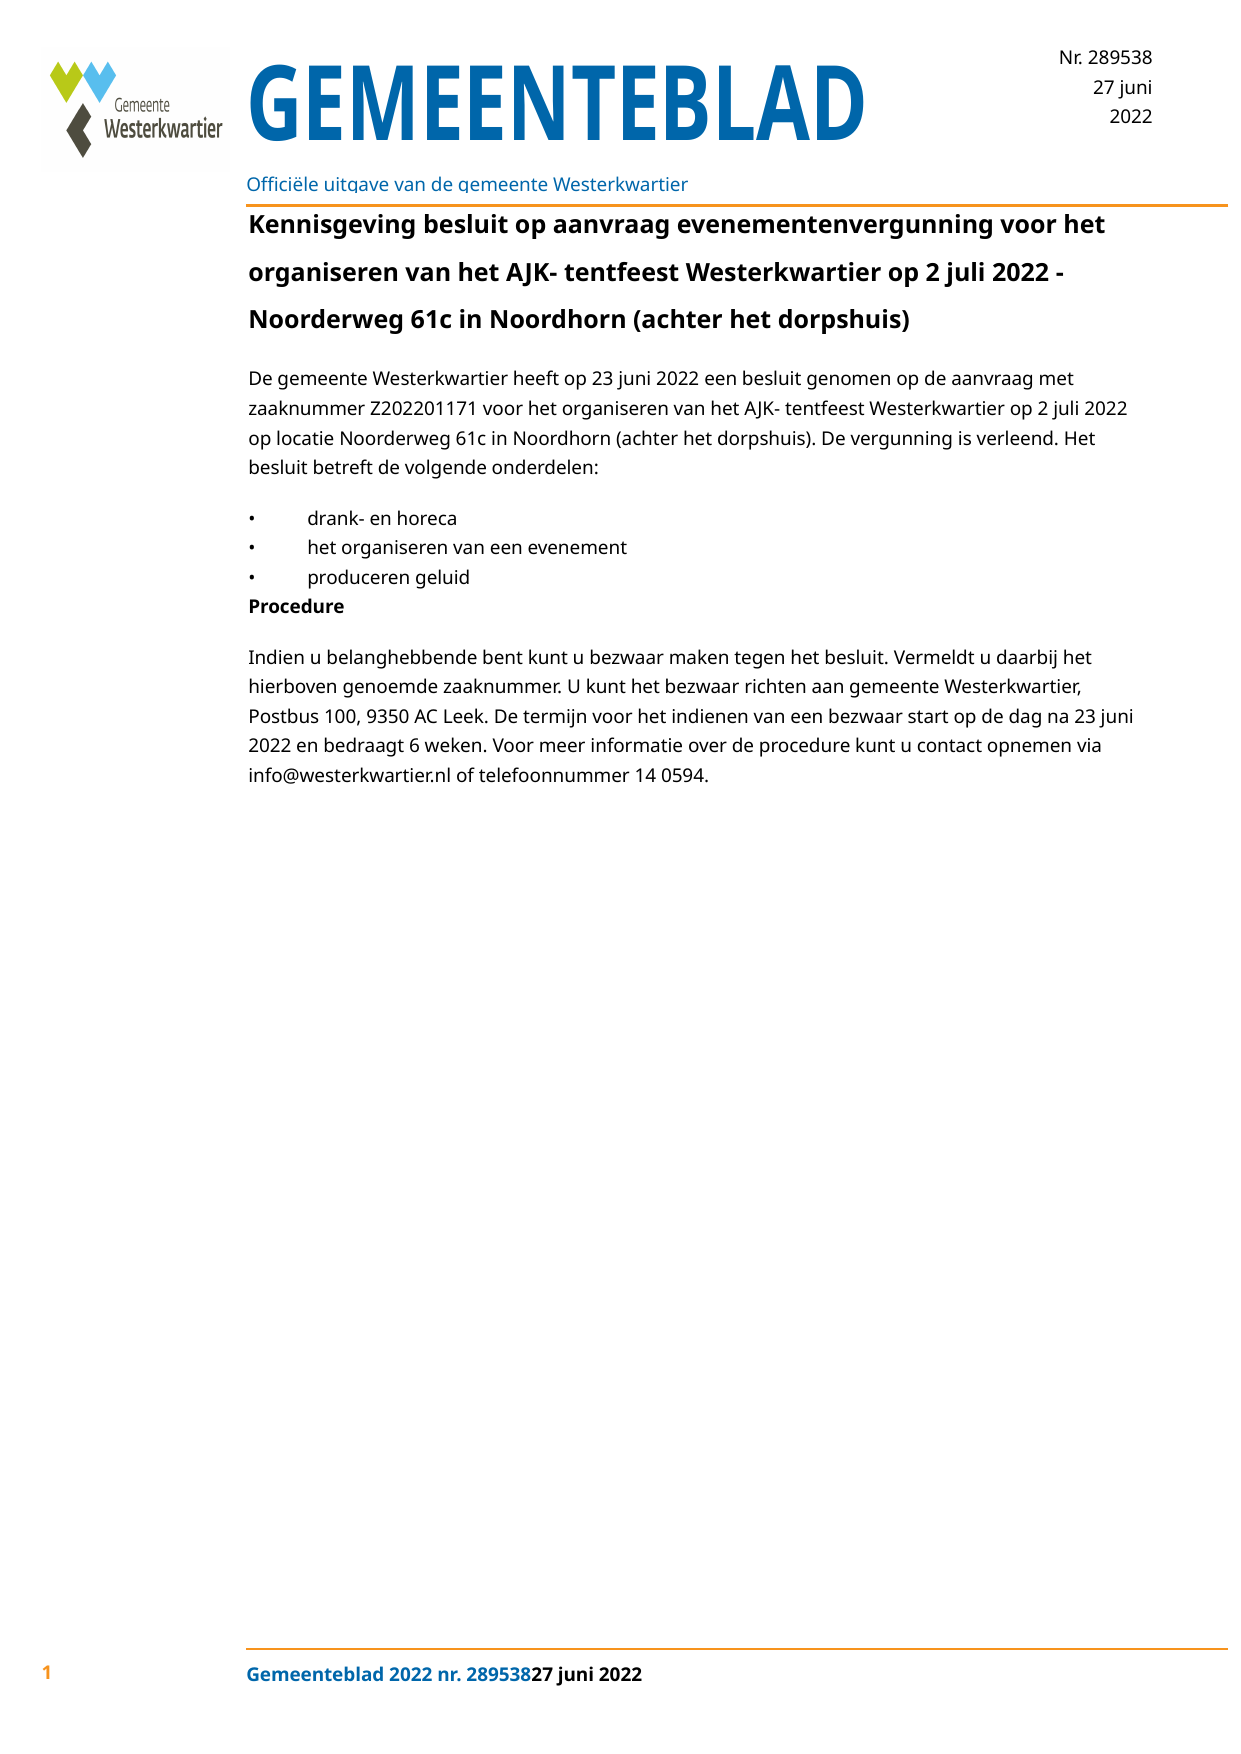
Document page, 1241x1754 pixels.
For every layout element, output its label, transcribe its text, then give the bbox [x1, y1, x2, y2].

list drank- en horeca [248, 505, 1152, 530]
picture [41, 47, 231, 172]
text Kennisgeving besluit op aanvraag evenementenvergunning voor het organiseren van het AJK- tentfeest Westerkwartier op 2 juli 2022 - Noorderweg 61c in Noordhorn (achter het dorpshuis) [248, 207, 1152, 336]
list het organiseren van een evenement [248, 534, 1152, 560]
text Indien u belanghebbende bent kunt u bezwaar maken tegen het besluit. Vermeldt u daarbij het hierboven genoemde zaaknummer. U kunt het bezwaar richten aan gemeente Westerkwartier, Postbus 100, 9350 AC Leek. De termijn voor het indienen van een bezwaar start op de dag na 23 juni 2022 en bedraagt 6 weken. Voor meer informatie over de procedure kunt u contact opnemen via info@westerkwartier.nl of telefoonnummer 14 0594. [248, 644, 1152, 788]
text Procedure [248, 593, 1152, 619]
text De gemeente Westerkwartier heeft op 23 juni 2022 een besluit genomen op de aanvraag met zaaknummer Z202201171 voor het organiseren van het AJK- tentfeest Westerkwartier op 2 juli 2022 op locatie Noorderweg 61c in Noordhorn (achter het dorpshuis). De vergunning is verleend. Het besluit betreft de volgende onderdelen: [248, 366, 1152, 480]
list produceren geluid [248, 564, 1152, 589]
